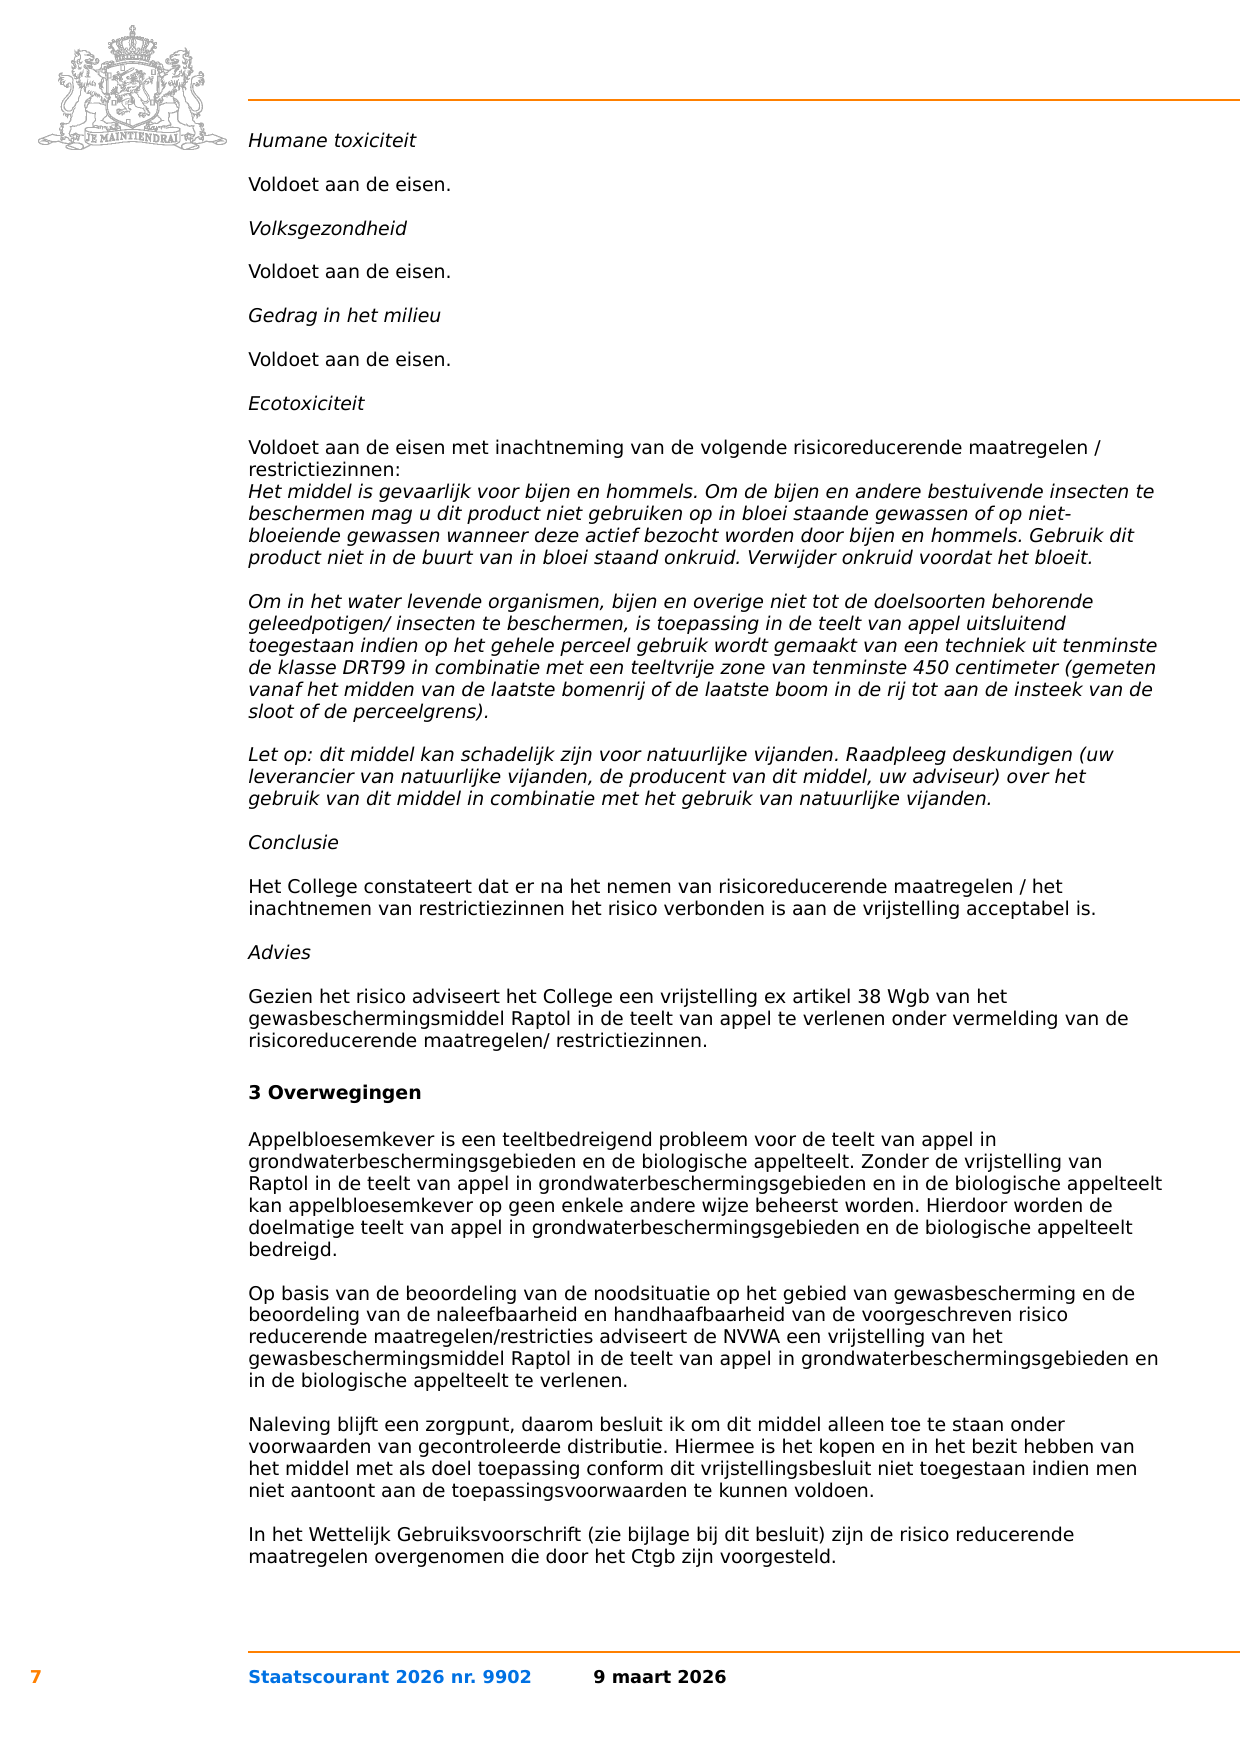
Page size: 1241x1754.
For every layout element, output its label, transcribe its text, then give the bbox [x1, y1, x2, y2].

subtitle Humane toxiciteit [248, 130, 1163, 152]
text Gezien het risico adviseert het College een vrijstelling ex artikel 38 Wgb van het gewasbeschermingsmiddel Raptol in de teelt van appel te verlenen onder vermelding van de risicoreducerende maatregelen/ restrictiezinnen. [248, 986, 1163, 1052]
subtitle Advies [248, 942, 1163, 964]
text Let op: dit middel kan schadelijk zijn voor natuurlijke vijanden. Raadpleeg deskundigen (uw leverancier van natuurlijke vijanden, de producent van dit middel, uw adviseur) over het gebruik van dit middel in combinatie met het gebruik van natuurlijke vijanden. [248, 744, 1163, 810]
text Op basis van de beoordeling van de noodsituatie op het gebied van gewasbescherming en de beoordeling van de naleefbaarheid en handhaafbaarheid van de voorgeschreven risico reducerende maatregelen/restricties adviseert de NVWA een vrijstelling van het gewasbeschermingsmiddel Raptol in de teelt van appel in grondwaterbeschermingsgebieden en in de biologische appelteelt te verlenen. [248, 1282, 1163, 1392]
subtitle 3 Overwegingen [248, 1082, 1163, 1104]
text Appelbloesemkever is een teeltbedreigend probleem voor de teelt van appel in grondwaterbeschermingsgebieden en de biologische appelteelt. Zonder de vrijstelling van Raptol in de teelt van appel in grondwaterbeschermingsgebieden en in de biologische appelteelt kan appelbloesemkever op geen enkele andere wijze beheerst worden. Hierdoor worden de doelmatige teelt van appel in grondwaterbeschermingsgebieden en de biologische appelteelt bedreigd. [248, 1129, 1163, 1261]
subtitle Ecotoxiciteit [248, 393, 1163, 415]
text Voldoet aan de eisen. [248, 349, 1163, 371]
text In het Wettelijk Gebruiksvoorschrift (zie bijlage bij dit besluit) zijn de risico reducerende maatregelen overgenomen die door het Ctgb zijn voorgesteld. [248, 1524, 1163, 1568]
subtitle Volksgezondheid [248, 218, 1163, 239]
text Voldoet aan de eisen. [248, 261, 1163, 283]
text Om in het water levende organismen, bijen en overige niet tot de doelsoorten behorende geleedpotigen/ insecten te beschermen, is toepassing in de teelt van appel uitsluitend toegestaan indien op het gehele perceel gebruik wordt gemaakt van een techniek uit tenminste de klasse DRT99 in combinatie met een teeltvrije zone van tenminste 450 centimeter (gemeten vanaf het midden van de laatste bomenrij of de laatste boom in de rij tot aan de insteek van de sloot of de perceelgrens). [248, 591, 1163, 722]
text Voldoet aan de eisen. [248, 174, 1163, 196]
subtitle Gedrag in het milieu [248, 305, 1163, 327]
text Het middel is gevaarlijk voor bijen en hommels. Om de bijen en andere bestuivende insecten te beschermen mag u dit product niet gebruiken op in bloei staande gewassen of op niet-bloeiende gewassen wanneer deze actief bezocht worden door bijen en hommels. Gebruik dit product niet in de buurt van in bloei staand onkruid. Verwijder onkruid voordat het bloeit. [248, 481, 1163, 569]
text Voldoet aan de eisen met inachtneming van de volgende risicoreducerende maatregelen / restrictiezinnen: [248, 437, 1163, 481]
text Het College constateert dat er na het nemen van risicoreducerende maatregelen / het inachtnemen van restrictiezinnen het risico verbonden is aan de vrijstelling acceptabel is. [248, 876, 1163, 920]
text Naleving blijft een zorgpunt, daarom besluit ik om dit middel alleen toe te staan onder voorwaarden van gecontroleerde distributie. Hiermee is het kopen en in het bezit hebben van het middel met als doel toepassing conform dit vrijstellingsbesluit niet toegestaan indien men niet aantoont aan de toepassingsvoorwaarden te kunnen voldoen. [248, 1414, 1163, 1502]
subtitle Conclusie [248, 832, 1163, 854]
picture [38, 25, 227, 150]
